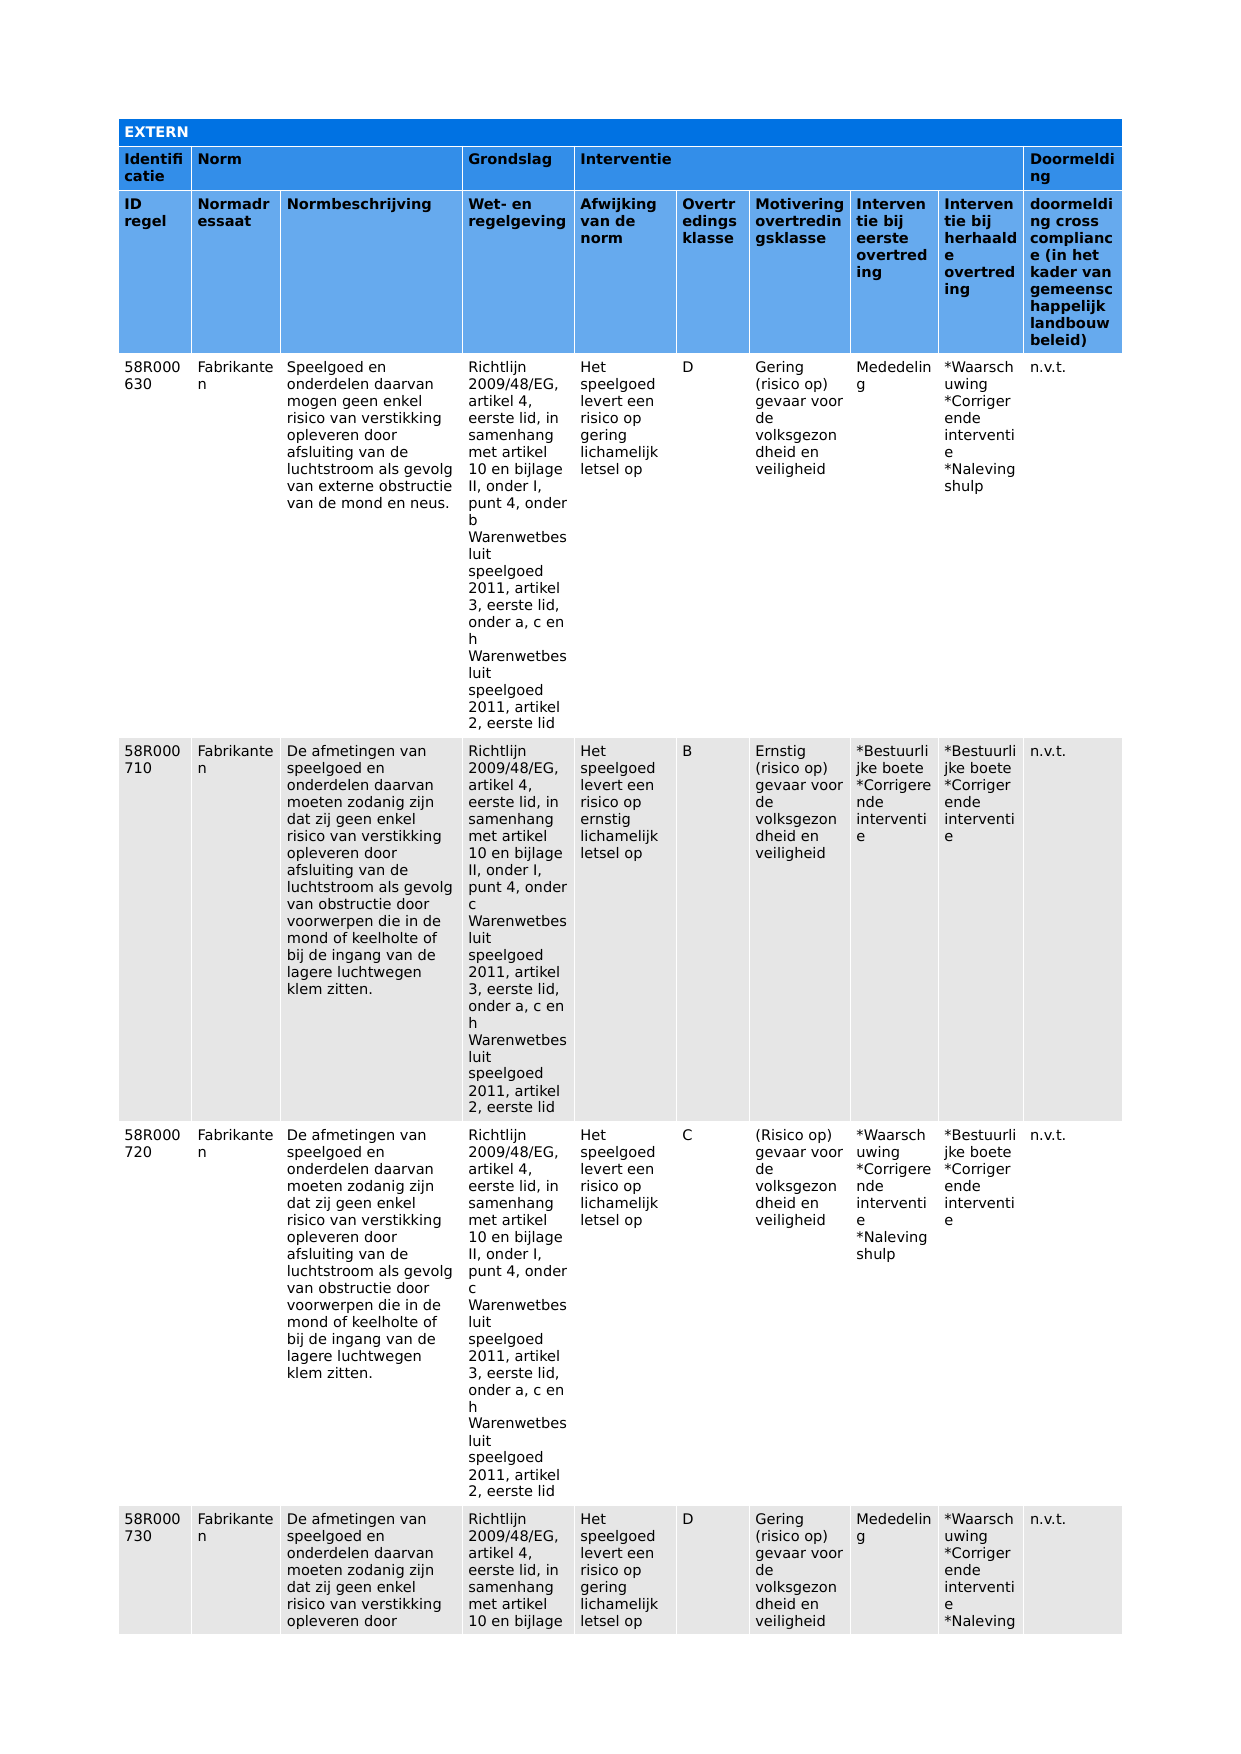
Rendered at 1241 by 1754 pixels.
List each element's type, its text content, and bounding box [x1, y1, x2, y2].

table_cell Richtlijn 2009/48/EG, artikel 4, eerste lid, in samenhang met artikel 10 en bijlage II, onder I, punt 4, onder c Warenwetbesluit speelgoed 2011, artikel 3, eerste lid, onder a, c en h Warenwetbesluit speelgoed 2011, artikel 2, eerste lid [463, 738, 574, 1121]
table_cell Normadressaat [192, 191, 280, 353]
table_cell n.v.t. [1024, 354, 1122, 737]
table_cell *Waarschuwing *Corrigerende interventie *Naleving [939, 1506, 1023, 1634]
table_header EXTERN [119, 119, 1122, 146]
table_cell n.v.t. [1024, 738, 1122, 1121]
table_cell 58R000630 [119, 354, 191, 737]
table_cell Overtredingsklasse [677, 191, 749, 353]
table_cell Doormelding [1024, 147, 1122, 190]
table_cell Fabrikanten [192, 1506, 280, 1634]
table_cell (Risico op) gevaar voor de volksgezondheid en veiligheid [750, 1122, 850, 1505]
table_cell *Bestuurlijke boete *Corrigerende interventie [939, 1122, 1023, 1505]
table_cell Het speelgoed levert een risico op ernstig lichamelijk letsel op [575, 738, 676, 1121]
table_cell Fabrikanten [192, 354, 280, 737]
table_cell *Waarschuwing *Corrigerende interventie *Nalevingshulp [851, 1122, 938, 1505]
table_cell B [677, 738, 749, 1121]
table_cell De afmetingen van speelgoed en onderdelen daarvan moeten zodanig zijn dat zij geen enkel risico van verstikking opleveren door afsluiting van de luchtstroom als gevolg van obstructie door voorwerpen die in de mond of keelholte of bij de ingang van de lagere luchtwegen klem zitten. [281, 738, 462, 1121]
table_cell D [677, 354, 749, 737]
table_cell Interventie bij herhaalde overtreding [939, 191, 1023, 353]
table_cell Het speelgoed levert een risico op gering lichamelijk letsel op [575, 1506, 676, 1634]
table_cell Norm [192, 147, 462, 190]
table_cell n.v.t. [1024, 1122, 1122, 1505]
table_cell Ernstig (risico op) gevaar voor de volksgezondheid en veiligheid [750, 738, 850, 1121]
table_cell Interventie [575, 147, 1023, 190]
table_cell Richtlijn 2009/48/EG, artikel 4, eerste lid, in samenhang met artikel 10 en bijlage II, onder I, punt 4, onder b Warenwetbesluit speelgoed 2011, artikel 3, eerste lid, onder a, c en h Warenwetbesluit speelgoed 2011, artikel 2, eerste lid [463, 354, 574, 737]
table_cell n.v.t. [1024, 1506, 1122, 1634]
table_cell Het speelgoed levert een risico op lichamelijk letsel op [575, 1122, 676, 1505]
table_cell De afmetingen van speelgoed en onderdelen daarvan moeten zodanig zijn dat zij geen enkel risico van verstikking opleveren door afsluiting van de luchtstroom als gevolg van obstructie door voorwerpen die in de mond of keelholte of bij de ingang van de lagere luchtwegen klem zitten. [281, 1122, 462, 1505]
table_cell *Waarschuwing *Corrigerende interventie *Nalevingshulp [939, 354, 1023, 737]
table_cell C [677, 1122, 749, 1505]
table_cell 58R000730 [119, 1506, 191, 1634]
table_cell Gering (risico op) gevaar voor de volksgezondheid en veiligheid [750, 1506, 850, 1634]
table_cell Mededeling [851, 354, 938, 737]
table_cell Fabrikanten [192, 1122, 280, 1505]
table_cell Motivering overtredingsklasse [750, 191, 850, 353]
table_cell Normbeschrijving [281, 191, 462, 353]
table_cell Interventie bij eerste overtreding [851, 191, 938, 353]
table_cell De afmetingen van speelgoed en onderdelen daarvan moeten zodanig zijn dat zij geen enkel risico van verstikking opleveren door [281, 1506, 462, 1634]
table_cell Wet- en regelgeving [463, 191, 574, 353]
table_cell D [677, 1506, 749, 1634]
table_cell Richtlijn 2009/48/EG, artikel 4, eerste lid, in samenhang met artikel 10 en bijlage [463, 1506, 574, 1634]
table_cell Het speelgoed levert een risico op gering lichamelijk letsel op [575, 354, 676, 737]
table_cell ID regel [119, 191, 191, 353]
table_cell 58R000720 [119, 1122, 191, 1505]
table_cell doormelding cross compliance (in het kader van gemeenschappelijk landbouwbeleid) [1024, 191, 1122, 353]
table_cell Grondslag [463, 147, 574, 190]
table_cell Afwijking van de norm [575, 191, 676, 353]
table_cell Speelgoed en onderdelen daarvan mogen geen enkel risico van verstikking opleveren door afsluiting van de luchtstroom als gevolg van externe obstructie van de mond en neus. [281, 354, 462, 737]
table_cell *Bestuurlijke boete *Corrigerende interventie [939, 738, 1023, 1121]
table_cell Identificatie [119, 147, 191, 190]
table_cell *Bestuurlijke boete *Corrigerende interventie [851, 738, 938, 1121]
table_cell Richtlijn 2009/48/EG, artikel 4, eerste lid, in samenhang met artikel 10 en bijlage II, onder I, punt 4, onder c Warenwetbesluit speelgoed 2011, artikel 3, eerste lid, onder a, c en h Warenwetbesluit speelgoed 2011, artikel 2, eerste lid [463, 1122, 574, 1505]
table_cell Mededeling [851, 1506, 938, 1634]
table_cell Fabrikanten [192, 738, 280, 1121]
table_cell Gering (risico op) gevaar voor de volksgezondheid en veiligheid [750, 354, 850, 737]
table_cell 58R000710 [119, 738, 191, 1121]
